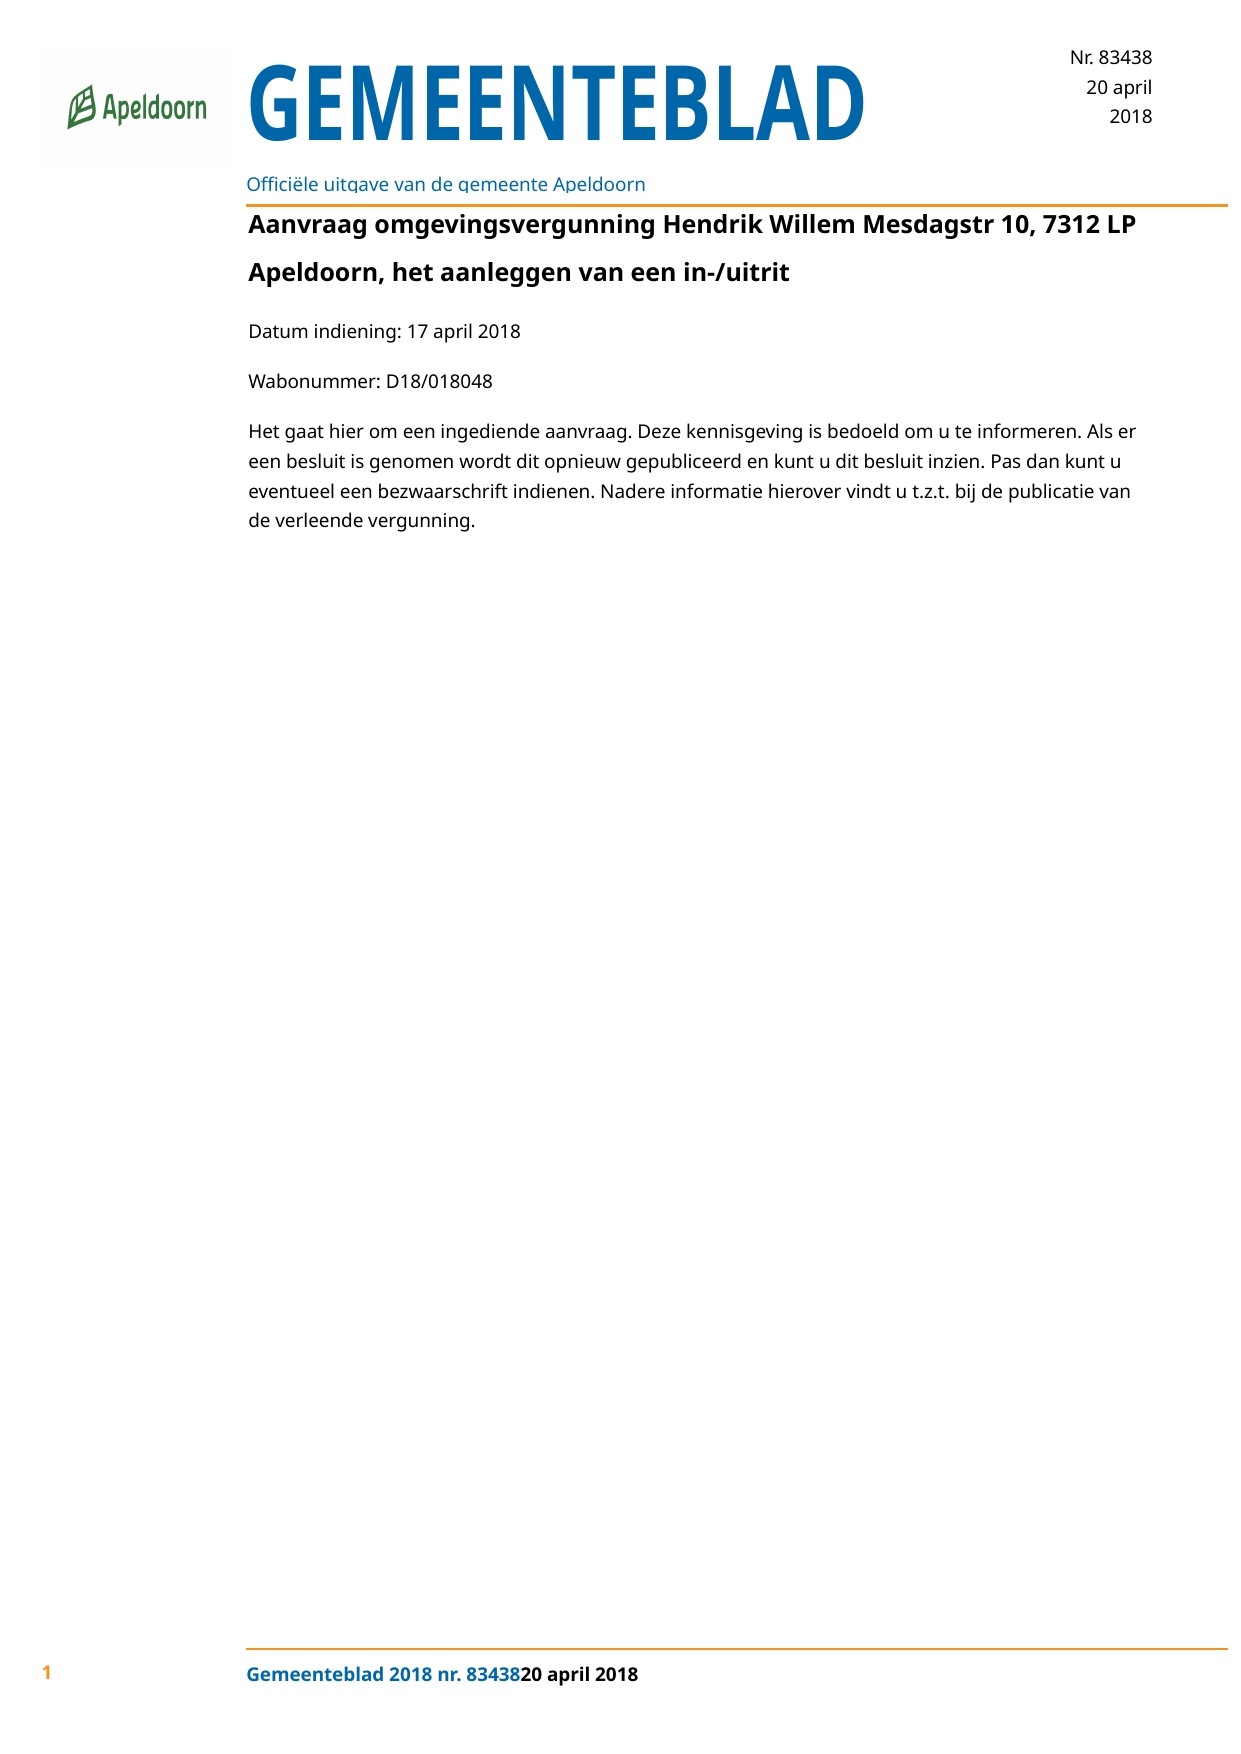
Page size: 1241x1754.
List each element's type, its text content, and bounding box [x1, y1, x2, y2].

text Datum indiening: 17 april 2018 [248, 318, 1152, 344]
text Het gaat hier om een ingediende aanvraag. Deze kennisgeving is bedoeld om u te informeren. Als er een besluit is genomen wordt dit opnieuw gepubliceerd en kunt u dit besluit inzien. Pas dan kunt u eventueel een bezwaarschrift indienen. Nadere informatie hierover vindt u t.z.t. bij de publicatie van de verleende vergunning. [248, 419, 1152, 533]
text Aanvraag omgevingsvergunning Hendrik Willem Mesdagstr 10, 7312 LP Apeldoorn, het aanleggen van een in-/uitrit [248, 207, 1152, 288]
picture [41, 47, 231, 172]
text Wabonummer: D18/018048 [248, 368, 1152, 394]
